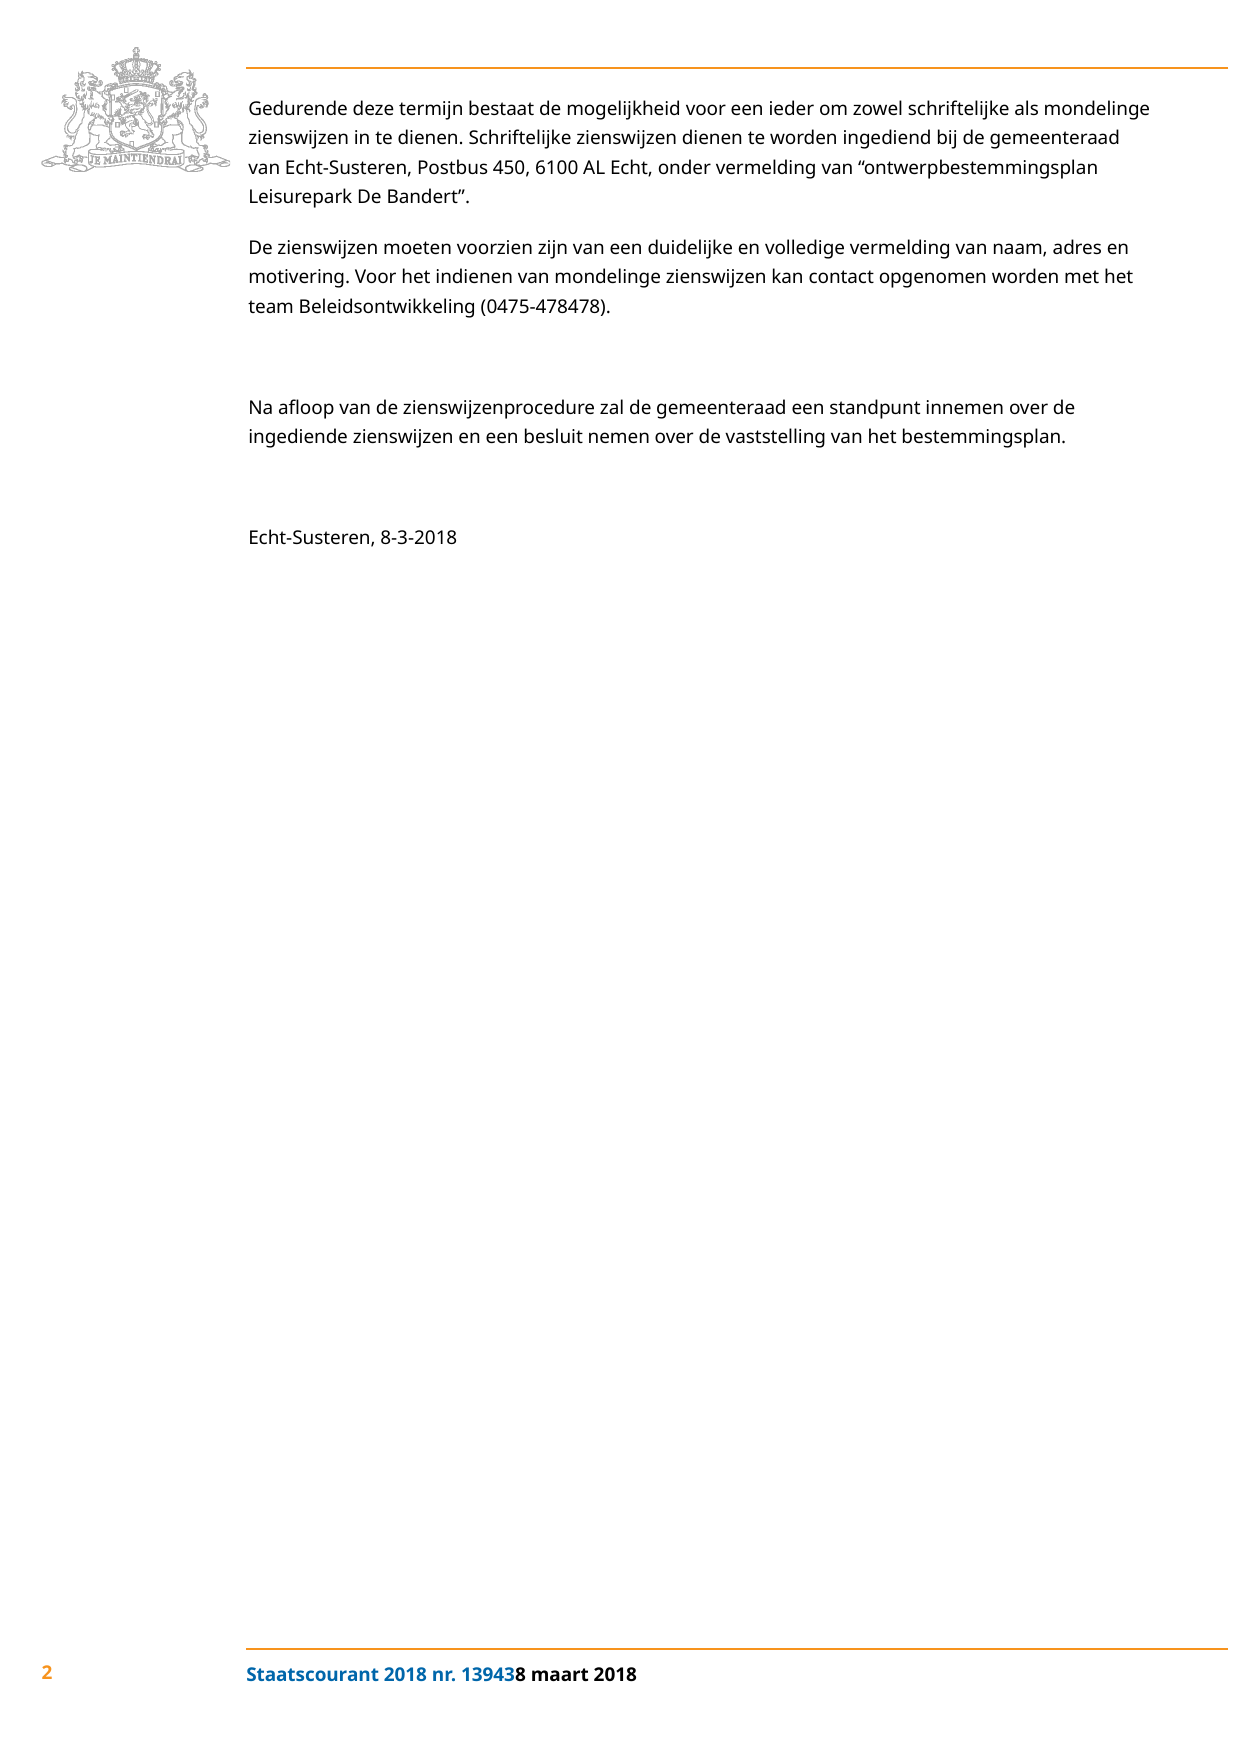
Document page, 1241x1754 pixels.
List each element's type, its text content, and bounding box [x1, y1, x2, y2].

text De zienswijzen moeten voorzien zijn van een duidelijke en volledige vermelding van naam, adres en motivering. Voor het indienen van mondelinge zienswijzen kan contact opgenomen worden met het team Beleidsontwikkeling (0475-478478). [248, 234, 1152, 319]
text Na afloop van de zienswijzenprocedure zal de gemeenteraad een standpunt innemen over de ingediende zienswijzen en een besluit nemen over de vaststelling van het bestemmingsplan. [248, 394, 1152, 449]
picture [41, 47, 231, 172]
text Gedurende deze termijn bestaat de mogelijkheid voor een ieder om zowel schriftelijke als mondelinge zienswijzen in te dienen. Schriftelijke zienswijzen dienen te worden ingediend bij de gemeenteraad van Echt-Susteren, Postbus 450, 6100 AL Echt, onder vermelding van “ontwerpbestemmingsplan Leisurepark De Bandert”. [248, 95, 1152, 209]
text Echt-Susteren, 8-3-2018 [248, 524, 1152, 550]
